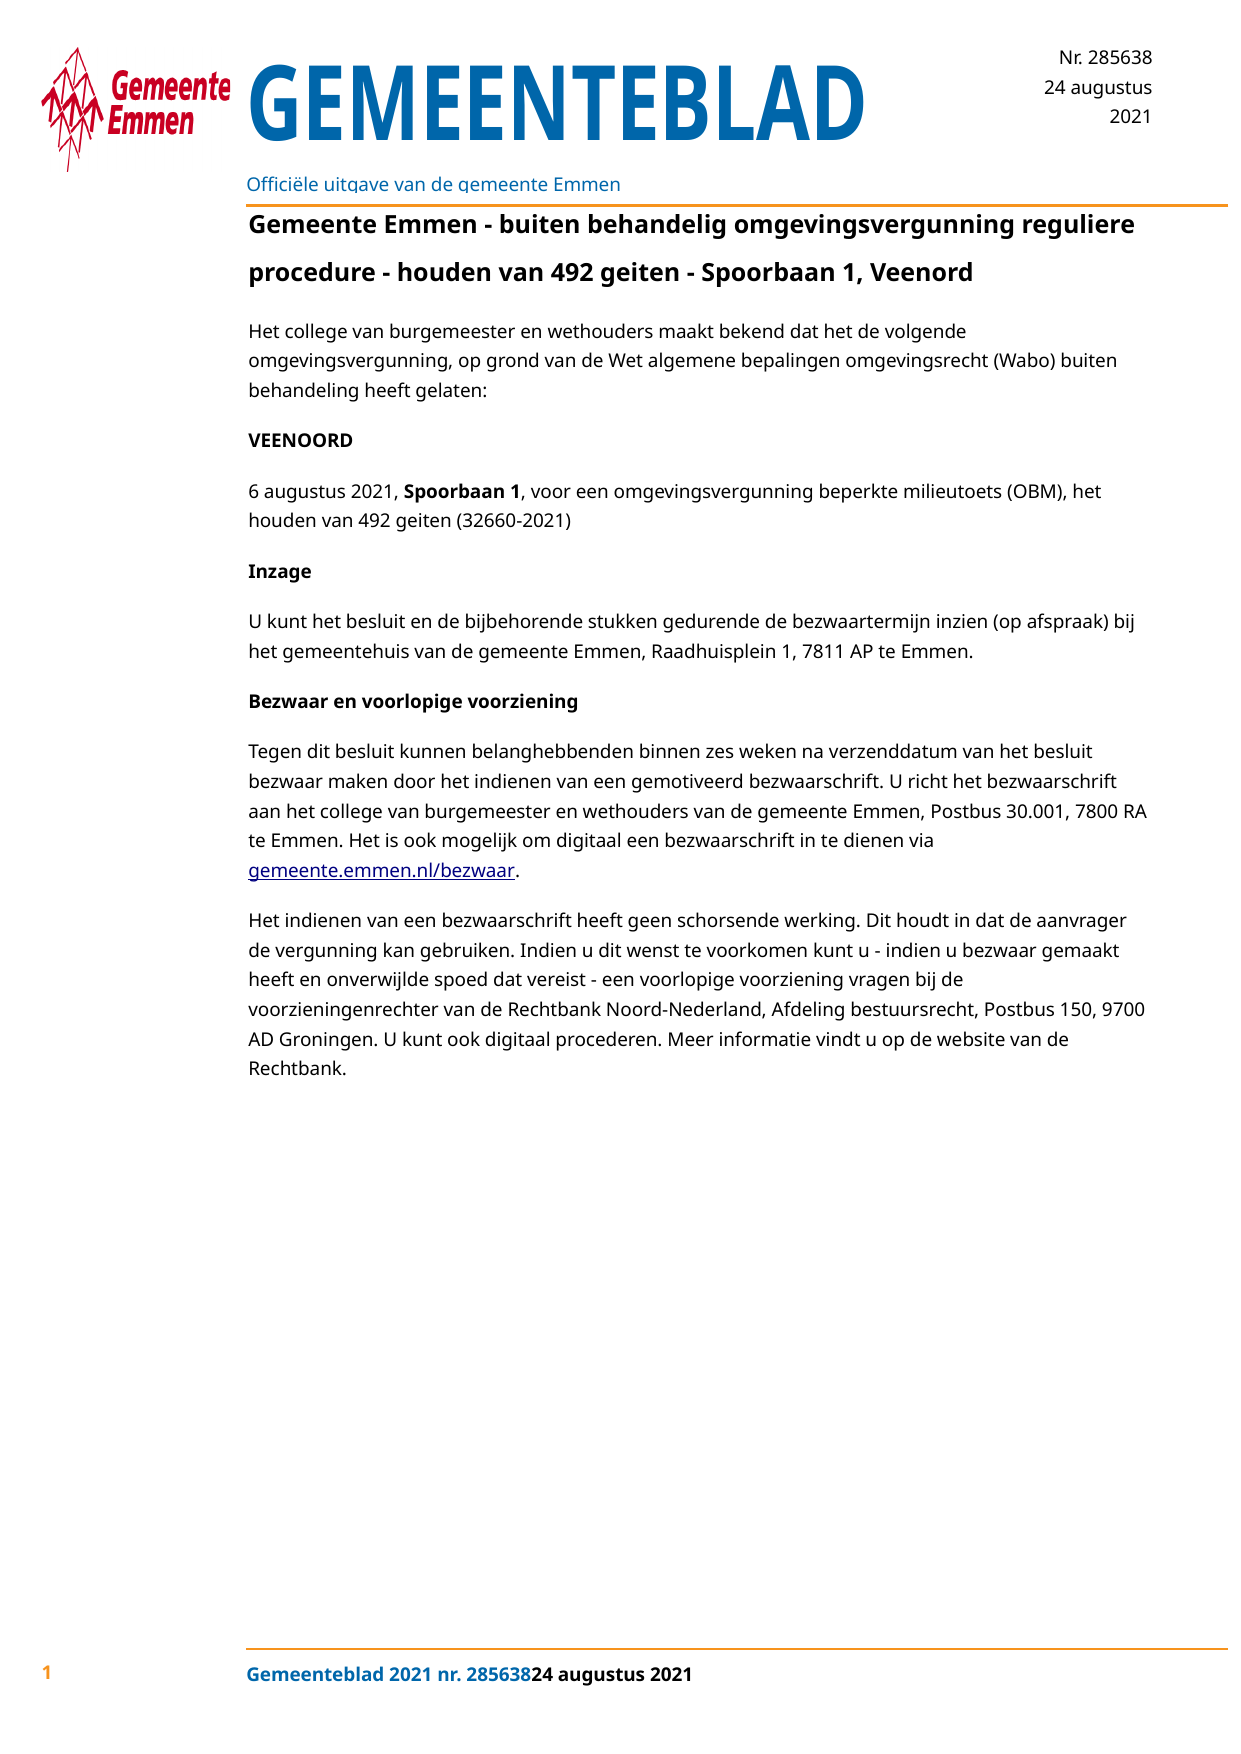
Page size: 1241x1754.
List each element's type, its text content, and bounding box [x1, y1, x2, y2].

text VEENOORD [248, 427, 1152, 453]
text Gemeente Emmen - buiten behandelig omgevingsvergunning reguliere procedure - houden van 492 geiten - Spoorbaan 1, Veenord [248, 207, 1152, 288]
text Tegen dit besluit kunnen belanghebbenden binnen zes weken na verzenddatum van het besluit bezwaar maken door het indienen van een gemotiveerd bezwaarschrift. U richt het bezwaarschrift aan het college van burgemeester en wethouders van de gemeente Emmen, Postbus 30.001, 7800 RA te Emmen. Het is ook mogelijk om digitaal een bezwaarschrift in te dienen via gemeente.emmen.nl/bezwaar. [248, 739, 1152, 883]
text U kunt het besluit en de bijbehorende stukken gedurende de bezwaartermijn inzien (op afspraak) bij het gemeentehuis van de gemeente Emmen, Raadhuisplein 1, 7811 AP te Emmen. [248, 608, 1152, 664]
text Het college van burgemeester en wethouders maakt bekend dat het de volgende omgevingsvergunning, op grond van de Wet algemene bepalingen omgevingsrecht (Wabo) buiten behandeling heeft gelaten: [248, 318, 1152, 403]
text Inzage [248, 558, 1152, 584]
text Het indienen van een bezwaarschrift heeft geen schorsende werking. Dit houdt in dat de aanvrager de vergunning kan gebruiken. Indien u dit wenst te voorkomen kunt u - indien u bezwaar gemaakt heeft en onverwijlde spoed dat vereist - een voorlopige voorziening vragen bij de voorzieningenrechter van de Rechtbank Noord-Nederland, Afdeling bestuursrecht, Postbus 150, 9700 AD Groningen. U kunt ook digitaal procederen. Meer informatie vindt u op de website van de Rechtbank. [248, 907, 1152, 1081]
picture [41, 47, 231, 172]
text Bezwaar en voorlopige voorziening [248, 688, 1152, 714]
text 6 augustus 2021, Spoorbaan 1, voor een omgevingsvergunning beperkte milieutoets (OBM), het houden van 492 geiten (32660-2021) [248, 478, 1152, 533]
